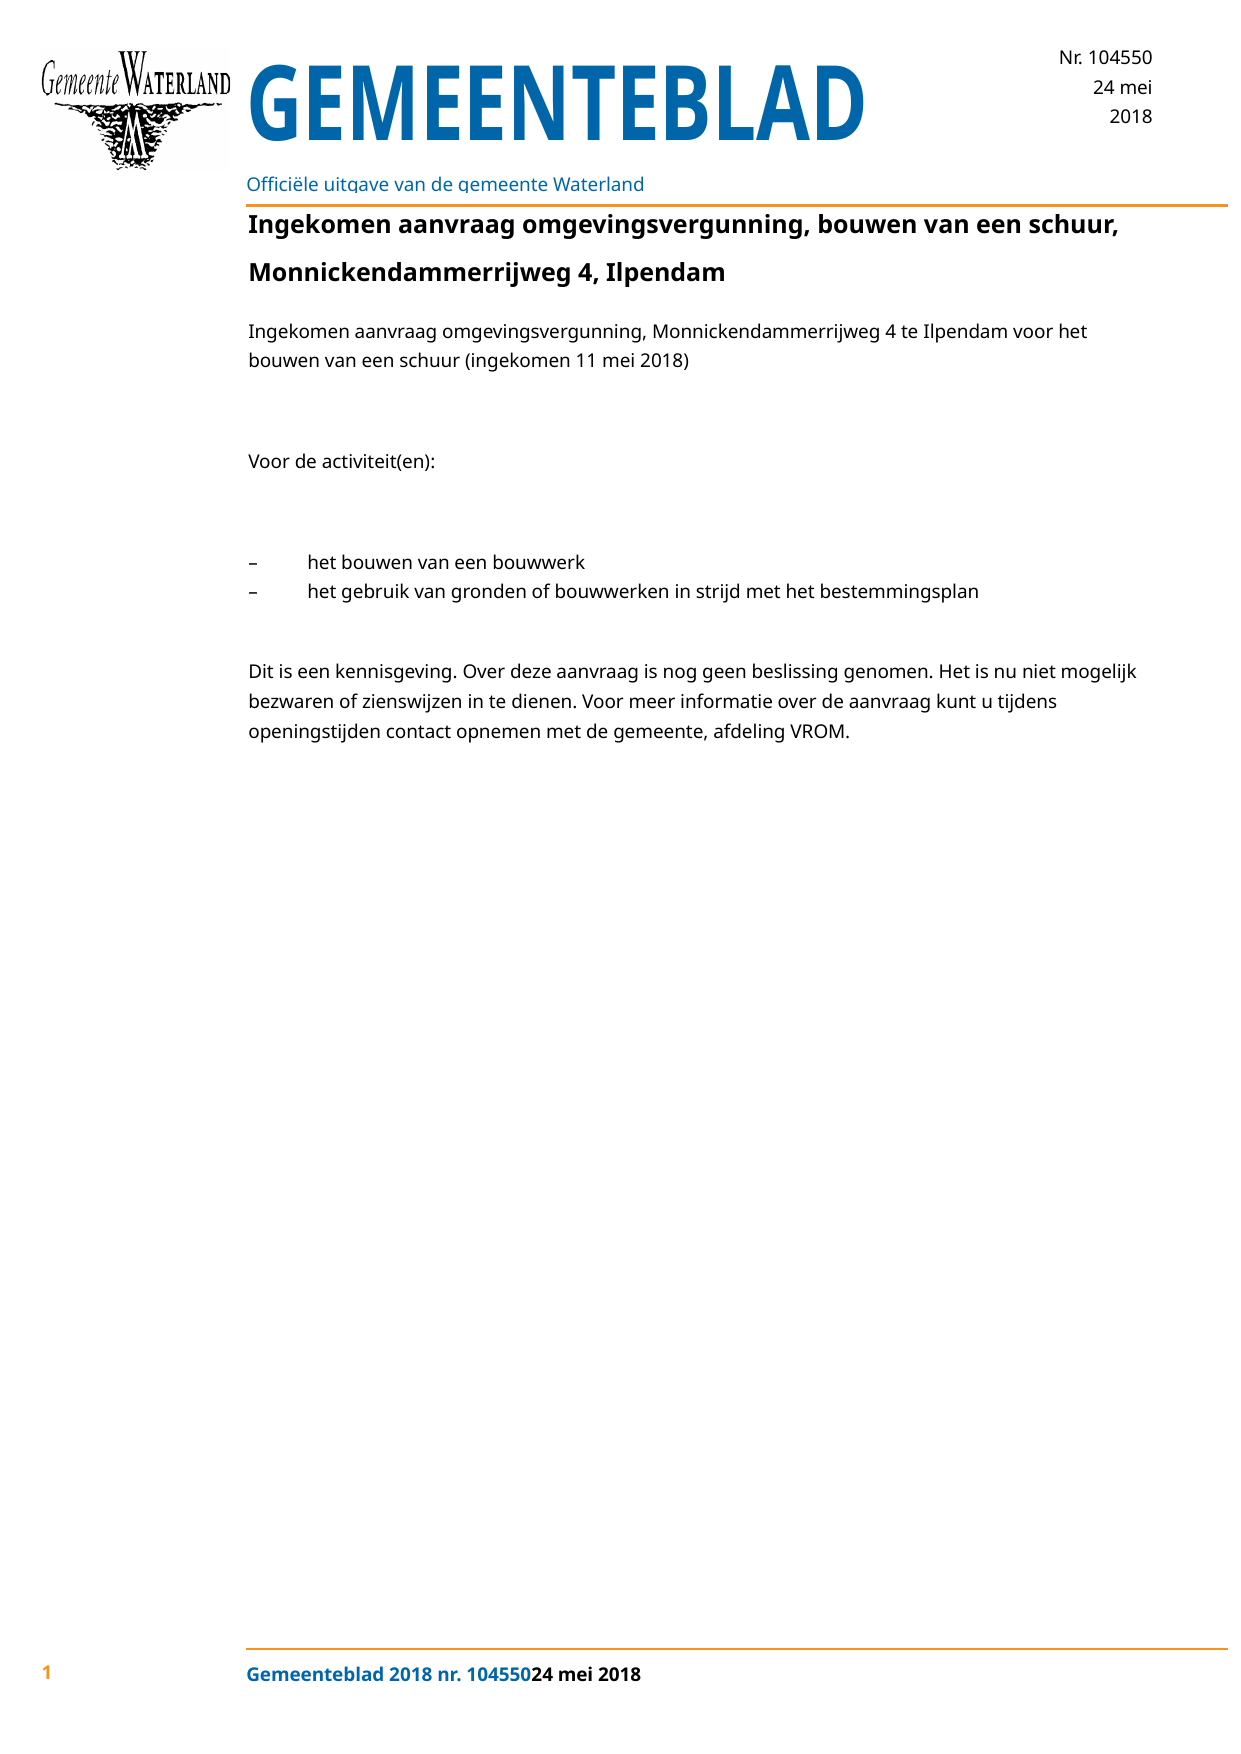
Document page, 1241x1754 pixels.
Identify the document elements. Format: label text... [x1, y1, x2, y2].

text Ingekomen aanvraag omgevingsvergunning, Monnickendammerrijweg 4 te Ilpendam voor het bouwen van een schuur (ingekomen 11 mei 2018) [248, 318, 1152, 373]
text Ingekomen aanvraag omgevingsvergunning, bouwen van een schuur, Monnickendammerrijweg 4, Ilpendam [248, 207, 1152, 288]
picture [41, 47, 231, 172]
text Voor de activiteit(en): [248, 448, 1152, 474]
text Dit is een kennisgeving. Over deze aanvraag is nog geen beslissing genomen. Het is nu niet mogelijk bezwaren of zienswijzen in te dienen. Voor meer informatie over de aanvraag kunt u tijdens openingstijden contact opnemen met de gemeente, afdeling VROM. [248, 659, 1152, 744]
list het gebruik van gronden of bouwwerken in strijd met het bestemmingsplan [248, 579, 1152, 604]
list het bouwen van een bouwwerk [248, 549, 1152, 575]
